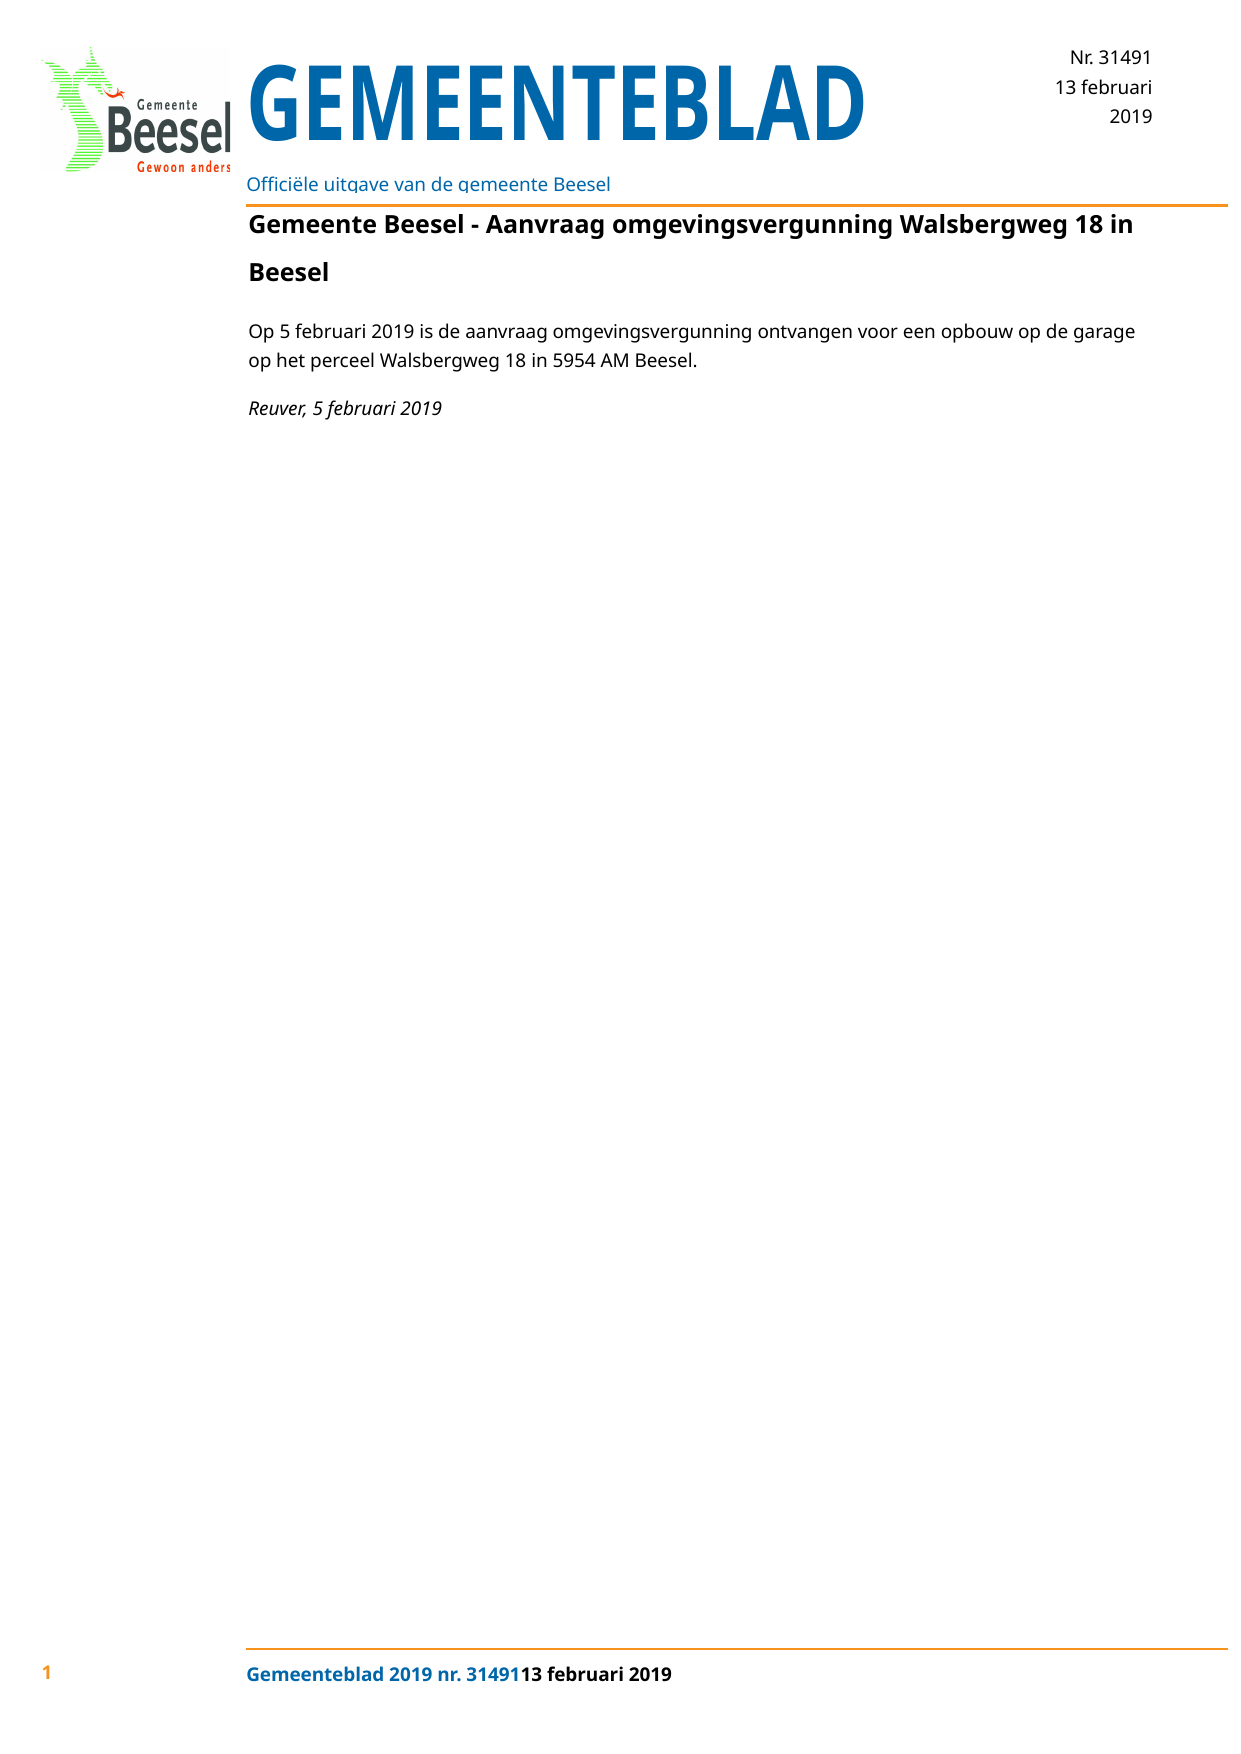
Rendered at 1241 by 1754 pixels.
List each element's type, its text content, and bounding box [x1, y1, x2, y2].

picture [41, 47, 231, 172]
text Gemeente Beesel - Aanvraag omgevingsvergunning Walsbergweg 18 in Beesel [248, 207, 1152, 288]
text Op 5 februari 2019 is de aanvraag omgevingsvergunning ontvangen voor een opbouw op de garage op het perceel Walsbergweg 18 in 5954 AM Beesel. [248, 318, 1152, 373]
text Reuver, 5 februari 2019 [248, 395, 1152, 421]
